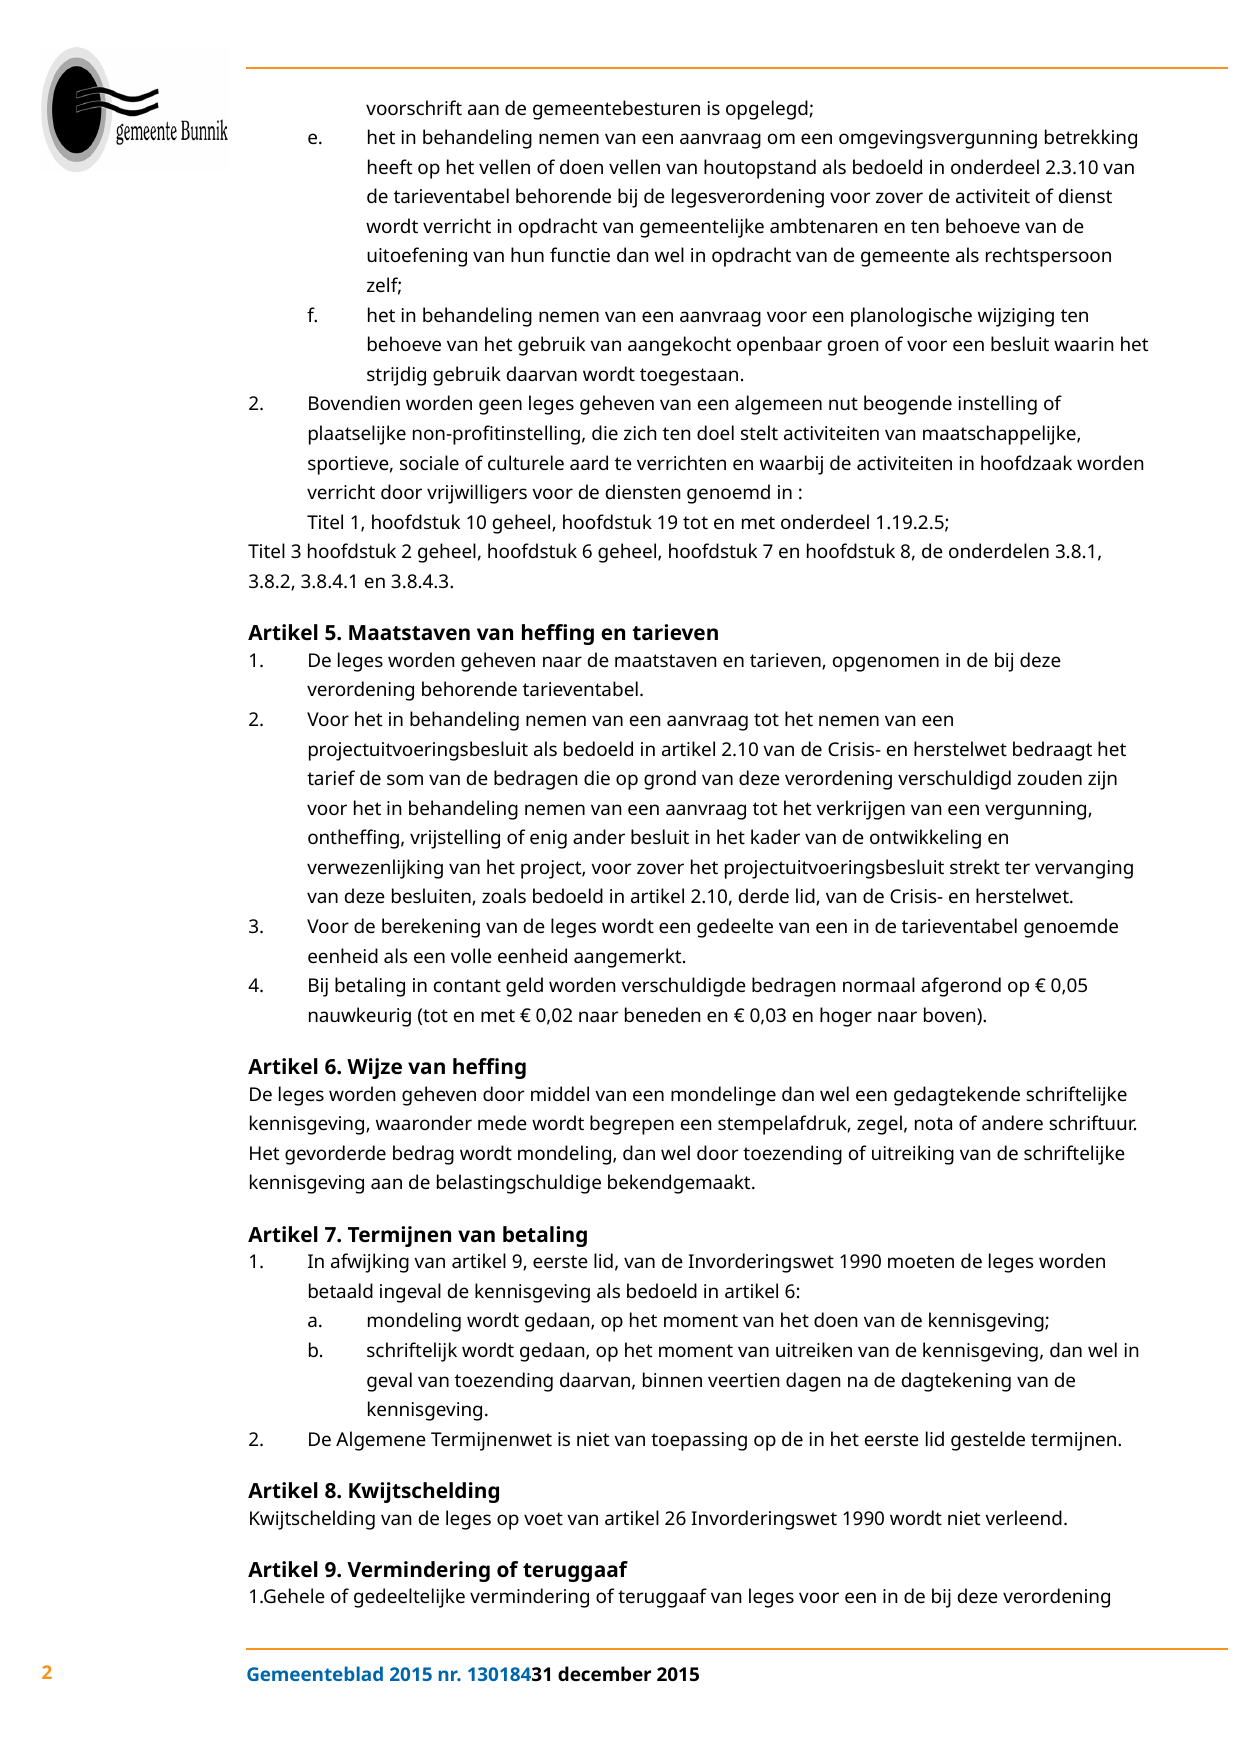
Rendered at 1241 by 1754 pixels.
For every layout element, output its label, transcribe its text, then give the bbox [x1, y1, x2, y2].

text Artikel 5. Maatstaven van heffing en tarieven [248, 618, 1152, 647]
list De leges worden geheven naar de maatstaven en tarieven, opgenomen in de bij deze verordening behorende tarieventabel. [248, 647, 1152, 702]
text Kwijtschelding van de leges op voet van artikel 26 Invorderingswet 1990 wordt niet verleend. [248, 1505, 1152, 1531]
text Artikel 9. Vermindering of teruggaaf [248, 1555, 1152, 1584]
list schriftelijk wordt gedaan, op het moment van uitreiken van de kennisgeving, dan wel in geval van toezending daarvan, binnen veertien dagen na de dagtekening van de kennisgeving. [307, 1337, 1152, 1422]
text De leges worden geheven door middel van een mondelinge dan wel een gedagtekende schriftelijke kennisgeving, waaronder mede wordt begrepen een stempelafdruk, zegel, nota of andere schriftuur. Het gevorderde bedrag wordt mondeling, dan wel door toezending of uitreiking van de schriftelijke kennisgeving aan de belastingschuldige bekendgemaakt. [248, 1081, 1152, 1195]
text Artikel 6. Wijze van heffing [248, 1052, 1152, 1081]
list het in behandeling nemen van een aanvraag voor een planologische wijziging ten behoeve van het gebruik van aangekocht openbaar groen of voor een besluit waarin het strijdig gebruik daarvan wordt toegestaan. [307, 302, 1152, 387]
text Artikel 8. Kwijtschelding [248, 1476, 1152, 1505]
list In afwijking van artikel 9, eerste lid, van de Invorderingswet 1990 moeten de leges worden betaald ingeval de kennisgeving als bedoeld in artikel 6: [248, 1248, 1152, 1304]
list Bij betaling in contant geld worden verschuldigde bedragen normaal afgerond op € 0,05 nauwkeurig (tot en met € 0,02 naar beneden en € 0,03 en hoger naar boven). [248, 972, 1152, 1028]
list het in behandeling nemen van een aanvraag om een omgevingsvergunning betrekking heeft op het vellen of doen vellen van houtopstand als bedoeld in onderdeel 2.3.10 van de tarieventabel behorende bij de legesverordening voor zover de activiteit of dienst wordt verricht in opdracht van gemeentelijke ambtenaren en ten behoeve van de uitoefening van hun functie dan wel in opdracht van de gemeente als rechtspersoon zelf; [307, 124, 1152, 298]
list De Algemene Termijnenwet is niet van toepassing op de in het eerste lid gestelde termijnen. [248, 1426, 1152, 1452]
picture [41, 47, 231, 172]
text Artikel 7. Termijnen van betaling [248, 1220, 1152, 1248]
text Titel 3 hoofdstuk 2 geheel, hoofdstuk 6 geheel, hoofdstuk 7 en hoofdstuk 8, de onderdelen 3.8.1, 3.8.2, 3.8.4.1 en 3.8.4.3. [248, 538, 1152, 594]
list mondeling wordt gedaan, op het moment van het doen van de kennisgeving; [307, 1308, 1152, 1333]
list Voor de berekening van de leges wordt een gedeelte van een in de tarieventabel genoemde eenheid als een volle eenheid aangemerkt. [248, 913, 1152, 968]
list Titel 1, hoofdstuk 10 geheel, hoofdstuk 19 tot en met onderdeel 1.19.2.5; [248, 509, 1152, 535]
list Bovendien worden geen leges geheven van een algemeen nut beogende instelling of plaatselijke non-profitinstelling, die zich ten doel stelt activiteiten van maatschappelijke, sportieve, sociale of culturele aard te verrichten en waarbij de activiteiten in hoofdzaak worden verricht door vrijwilligers voor de diensten genoemd in : [248, 391, 1152, 505]
list voorschrift aan de gemeentebesturen is opgelegd; [307, 95, 1152, 121]
list Voor het in behandeling nemen van een aanvraag tot het nemen van een projectuitvoeringsbesluit als bedoeld in artikel 2.10 van de Crisis- en herstelwet bedraagt het tarief de som van de bedragen die op grond van deze verordening verschuldigd zouden zijn voor het in behandeling nemen van een aanvraag tot het verkrijgen van een vergunning, ontheffing, vrijstelling of enig ander besluit in het kader van de ontwikkeling en verwezenlijking van het project, voor zover het projectuitvoeringsbesluit strekt ter vervanging van deze besluiten, zoals bedoeld in artikel 2.10, derde lid, van de Crisis- en herstelwet. [248, 706, 1152, 909]
text 1.Gehele of gedeeltelijke vermindering of teruggaaf van leges voor een in de bij deze verordening [248, 1584, 1152, 1609]
